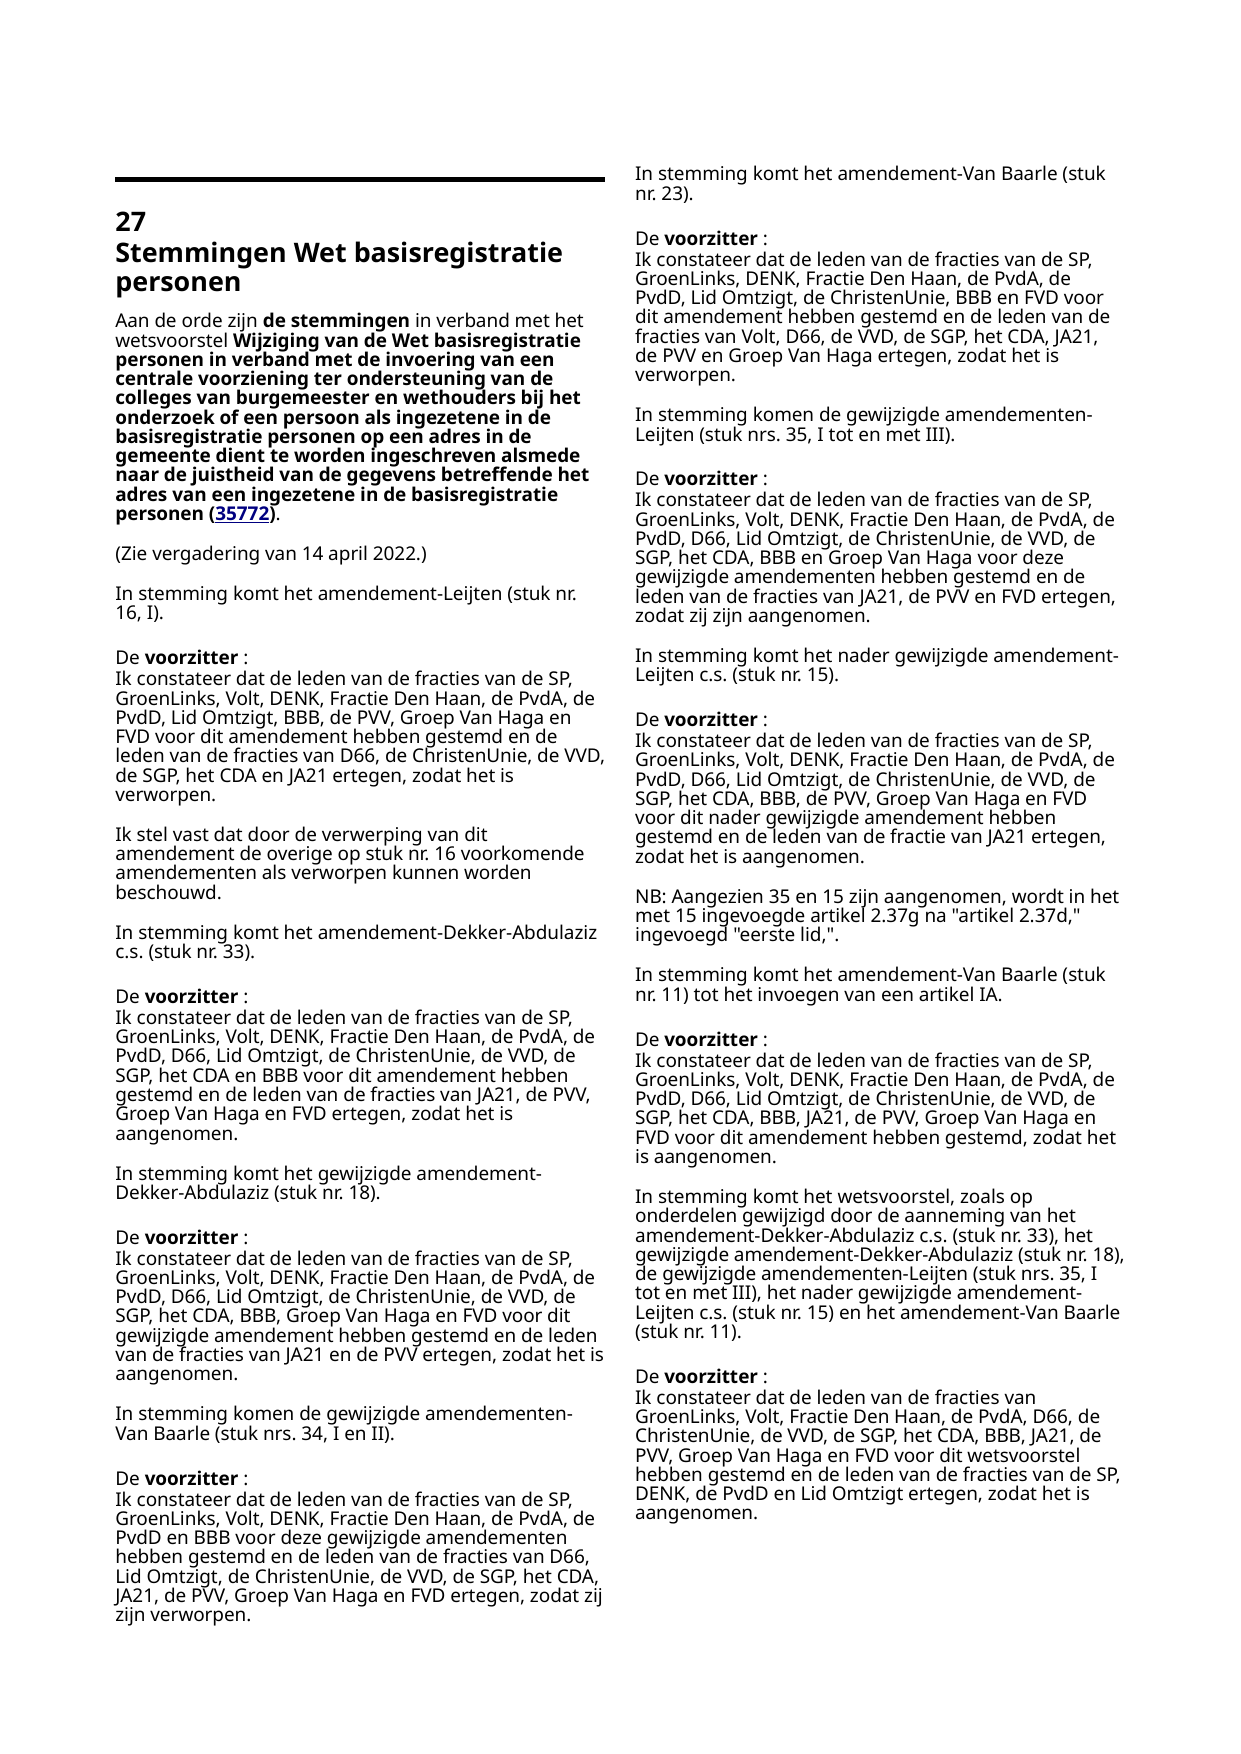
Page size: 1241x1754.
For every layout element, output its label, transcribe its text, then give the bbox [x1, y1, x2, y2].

text De voorzitter : [635, 1026, 1125, 1052]
text In stemming komen de gewijzigde amendementen-Leijten (stuk nrs. 35, I tot en met III). [635, 406, 1125, 445]
text Stemmingen Wet basisregistratie personen [115, 239, 605, 312]
text De voorzitter : [115, 1224, 605, 1250]
text De voorzitter : [635, 1363, 1125, 1389]
text Ik constateer dat de leden van de fracties van de SP, GroenLinks, Volt, DENK, Fractie Den Haan, de PvdA, de PvdD en BBB voor deze gewijzigde amendementen hebben gestemd en de leden van de fracties van D66, Lid Omtzigt, de ChristenUnie, de VVD, de SGP, het CDA, JA21, de PVV, Groep Van Haga en FVD ertegen, zodat zij zijn verworpen. [115, 1491, 605, 1625]
text De voorzitter : [115, 644, 605, 670]
text De voorzitter : [115, 983, 605, 1009]
text De voorzitter : [635, 225, 1125, 251]
text Ik constateer dat de leden van de fracties van de SP, GroenLinks, Volt, DENK, Fractie Den Haan, de PvdA, de PvdD, D66, Lid Omtzigt, de ChristenUnie, de VVD, de SGP, het CDA, BBB, Groep Van Haga en FVD voor dit gewijzigde amendement hebben gestemd en de leden van de fracties van JA21 en de PVV ertegen, zodat het is aangenomen. [115, 1250, 605, 1384]
text In stemming komt het wetsvoorstel, zoals op onderdelen gewijzigd door de aanneming van het amendement-Dekker-Abdulaziz c.s. (stuk nr. 33), het gewijzigde amendement-Dekker-Abdulaziz (stuk nr. 18), de gewijzigde amendementen-Leijten (stuk nrs. 35, I tot en met III), het nader gewijzigde amendement-Leijten c.s. (stuk nr. 15) en het amendement-Van Baarle (stuk nr. 11). [635, 1188, 1125, 1342]
text Ik stel vast dat door de verwerping van dit amendement de overige op stuk nr. 16 voorkomende amendementen als verworpen kunnen worden beschouwd. [115, 826, 605, 903]
text De voorzitter : [635, 466, 1125, 491]
text Ik constateer dat de leden van de fracties van GroenLinks, Volt, Fractie Den Haan, de PvdA, D66, de ChristenUnie, de VVD, de SGP, het CDA, BBB, JA21, de PVV, Groep Van Haga en FVD voor dit wetsvoorstel hebben gestemd en de leden van de fracties van de SP, DENK, de PvdD en Lid Omtzigt ertegen, zodat het is aangenomen. [635, 1389, 1125, 1524]
text De voorzitter : [115, 1465, 605, 1491]
text In stemming komt het amendement-Van Baarle (stuk nr. 23). [635, 165, 1125, 204]
text Ik constateer dat de leden van de fracties van de SP, GroenLinks, DENK, Fractie Den Haan, de PvdA, de PvdD, Lid Omtzigt, de ChristenUnie, BBB en FVD voor dit amendement hebben gestemd en de leden van de fracties van Volt, D66, de VVD, de SGP, het CDA, JA21, de PVV en Groep Van Haga ertegen, zodat het is verworpen. [635, 251, 1125, 385]
text Ik constateer dat de leden van de fracties van de SP, GroenLinks, Volt, DENK, Fractie Den Haan, de PvdA, de PvdD, D66, Lid Omtzigt, de ChristenUnie, de VVD, de SGP, het CDA en BBB voor dit amendement hebben gestemd en de leden van de fracties van JA21, de PVV, Groep Van Haga en FVD ertegen, zodat het is aangenomen. [115, 1009, 605, 1144]
text Aan de orde zijn de stemmingen in verband met het wetsvoorstel Wijziging van de Wet basisregistratie personen in verband met de invoering van een centrale voorziening ter ondersteuning van de colleges van burgemeester en wethouders bij het onderzoek of een persoon als ingezetene in de basisregistratie personen op een adres in de gemeente dient te worden ingeschreven alsmede naar de juistheid van de gegevens betreffende het adres van een ingezetene in de basisregistratie personen (35772). [115, 312, 605, 524]
text In stemming komt het amendement-Van Baarle (stuk nr. 11) tot het invoegen van een artikel IA. [635, 966, 1125, 1005]
text De voorzitter : [635, 706, 1125, 732]
text In stemming komt het amendement-Dekker-Abdulaziz c.s. (stuk nr. 33). [115, 924, 605, 962]
text Ik constateer dat de leden van de fracties van de SP, GroenLinks, Volt, DENK, Fractie Den Haan, de PvdA, de PvdD, Lid Omtzigt, BBB, de PVV, Groep Van Haga en FVD voor dit amendement hebben gestemd en de leden van de fracties van D66, de ChristenUnie, de VVD, de SGP, het CDA en JA21 ertegen, zodat het is verworpen. [115, 670, 605, 805]
text Ik constateer dat de leden van de fracties van de SP, GroenLinks, Volt, DENK, Fractie Den Haan, de PvdA, de PvdD, D66, Lid Omtzigt, de ChristenUnie, de VVD, de SGP, het CDA, BBB en Groep Van Haga voor deze gewijzigde amendementen hebben gestemd en de leden van de fracties van JA21, de PVV en FVD ertegen, zodat zij zijn aangenomen. [635, 491, 1125, 626]
text Ik constateer dat de leden van de fracties van de SP, GroenLinks, Volt, DENK, Fractie Den Haan, de PvdA, de PvdD, D66, Lid Omtzigt, de ChristenUnie, de VVD, de SGP, het CDA, BBB, JA21, de PVV, Groep Van Haga en FVD voor dit amendement hebben gestemd, zodat het is aangenomen. [635, 1052, 1125, 1167]
text NB: Aangezien 35 en 15 zijn aangenomen, wordt in het met 15 ingevoegde artikel 2.37g na "artikel 2.37d," ingevoegd "eerste lid,". [635, 888, 1125, 946]
text Ik constateer dat de leden van de fracties van de SP, GroenLinks, Volt, DENK, Fractie Den Haan, de PvdA, de PvdD, D66, Lid Omtzigt, de ChristenUnie, de VVD, de SGP, het CDA, BBB, de PVV, Groep Van Haga en FVD voor dit nader gewijzigde amendement hebben gestemd en de leden van de fractie van JA21 ertegen, zodat het is aangenomen. [635, 732, 1125, 867]
text In stemming komt het gewijzigde amendement-Dekker-Abdulaziz (stuk nr. 18). [115, 1164, 605, 1203]
text In stemming komt het amendement-Leijten (stuk nr. 16, I). [115, 585, 605, 624]
text (Zie vergadering van 14 april 2022.) [115, 545, 605, 564]
text 27 [115, 203, 605, 239]
text In stemming komt het nader gewijzigde amendement-Leijten c.s. (stuk nr. 15). [635, 647, 1125, 686]
text In stemming komen de gewijzigde amendementen-Van Baarle (stuk nrs. 34, I en II). [115, 1405, 605, 1444]
